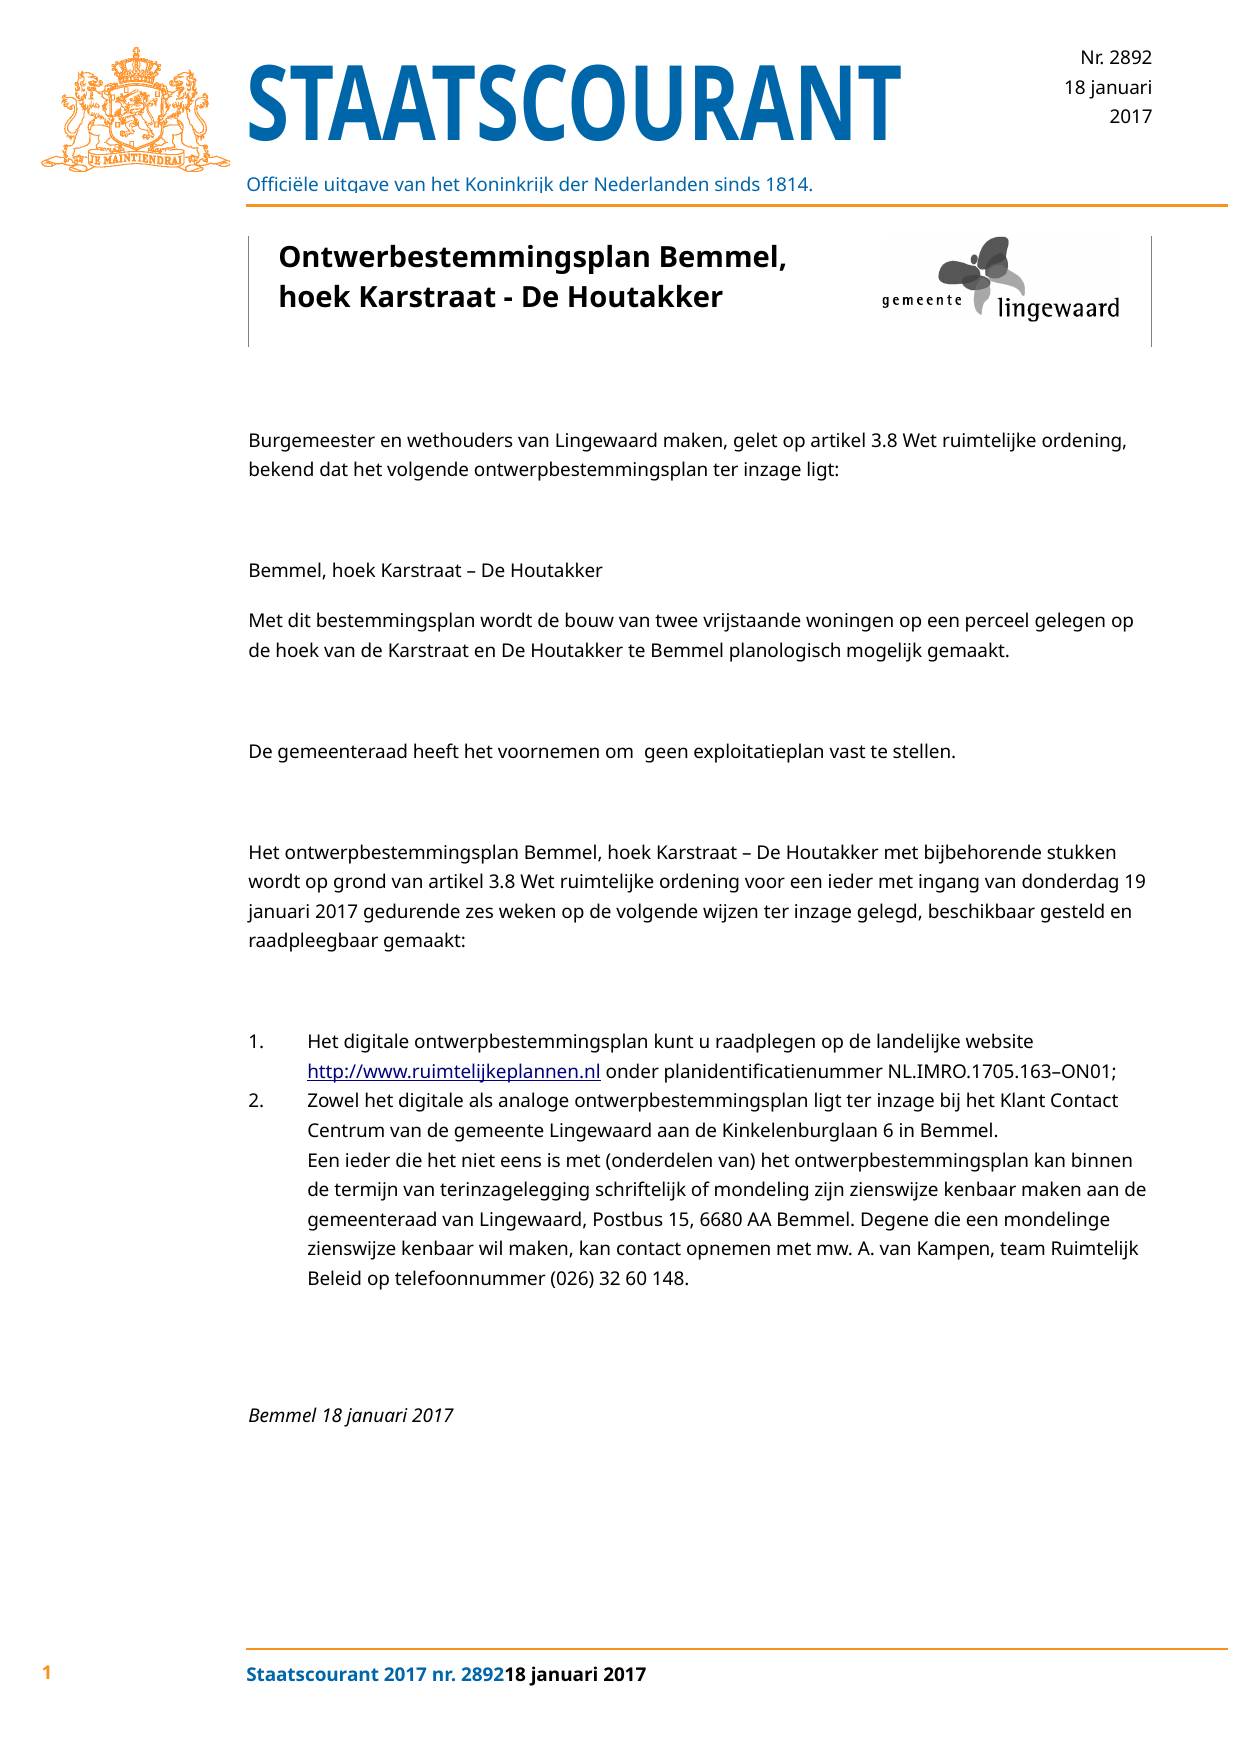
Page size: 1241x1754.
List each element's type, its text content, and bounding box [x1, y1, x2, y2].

text De gemeenteraad heeft het voornemen om geen exploitatieplan vast te stellen. [248, 738, 1152, 764]
text Burgemeester en wethouders van Lingewaard maken, gelet op artikel 3.8 Wet ruimtelijke ordening, bekend dat het volgende ontwerpbestemmingsplan ter inzage ligt: [248, 427, 1152, 482]
table_header [850, 236, 1151, 347]
picture [41, 47, 231, 172]
list Een ieder die het niet eens is met (onderdelen van) het ontwerpbestemmingsplan kan binnen de termijn van terinzagelegging schriftelijk of mondeling zijn zienswijze kenbaar maken aan de gemeenteraad van Lingewaard, Postbus 15, 6680 AA Bemmel. Degene die een mondelinge zienswijze kenbaar wil maken, kan contact opnemen met mw. A. van Kampen, team Ruimtelijk Beleid op telefoonnummer (026) 32 60 148. [248, 1147, 1152, 1291]
list Zowel het digitale als analoge ontwerpbestemmingsplan ligt ter inzage bij het Klant Contact Centrum van de gemeente Lingewaard aan de Kinkelenburglaan 6 in Bemmel. [248, 1088, 1152, 1143]
text Bemmel, hoek Karstraat – De Houtakker [248, 557, 1152, 583]
text Met dit bestemmingsplan wordt de bouw van twee vrijstaande woningen op een perceel gelegen op de hoek van de Karstraat en De Houtakker te Bemmel planologisch mogelijk gemaakt. [248, 608, 1152, 663]
table_header Ontwerbestemmingsplan Bemmel, hoek Karstraat - De Houtakker [249, 236, 850, 347]
picture [882, 236, 1119, 322]
text Bemmel 18 januari 2017 [248, 1402, 1152, 1427]
text Het ontwerpbestemmingsplan Bemmel, hoek Karstraat – De Houtakker met bijbehorende stukken wordt op grond van artikel 3.8 Wet ruimtelijke ordening voor een ieder met ingang van donderdag 19 januari 2017 gedurende zes weken op de volgende wijzen ter inzage gelegd, beschikbaar gesteld en raadpleegbaar gemaakt: [248, 839, 1152, 953]
list Het digitale ontwerpbestemmingsplan kunt u raadplegen op de landelijke website http://www.ruimtelijkeplannen.nl onder planidentificatienummer NL.IMRO.1705.163–ON01; [248, 1028, 1152, 1084]
